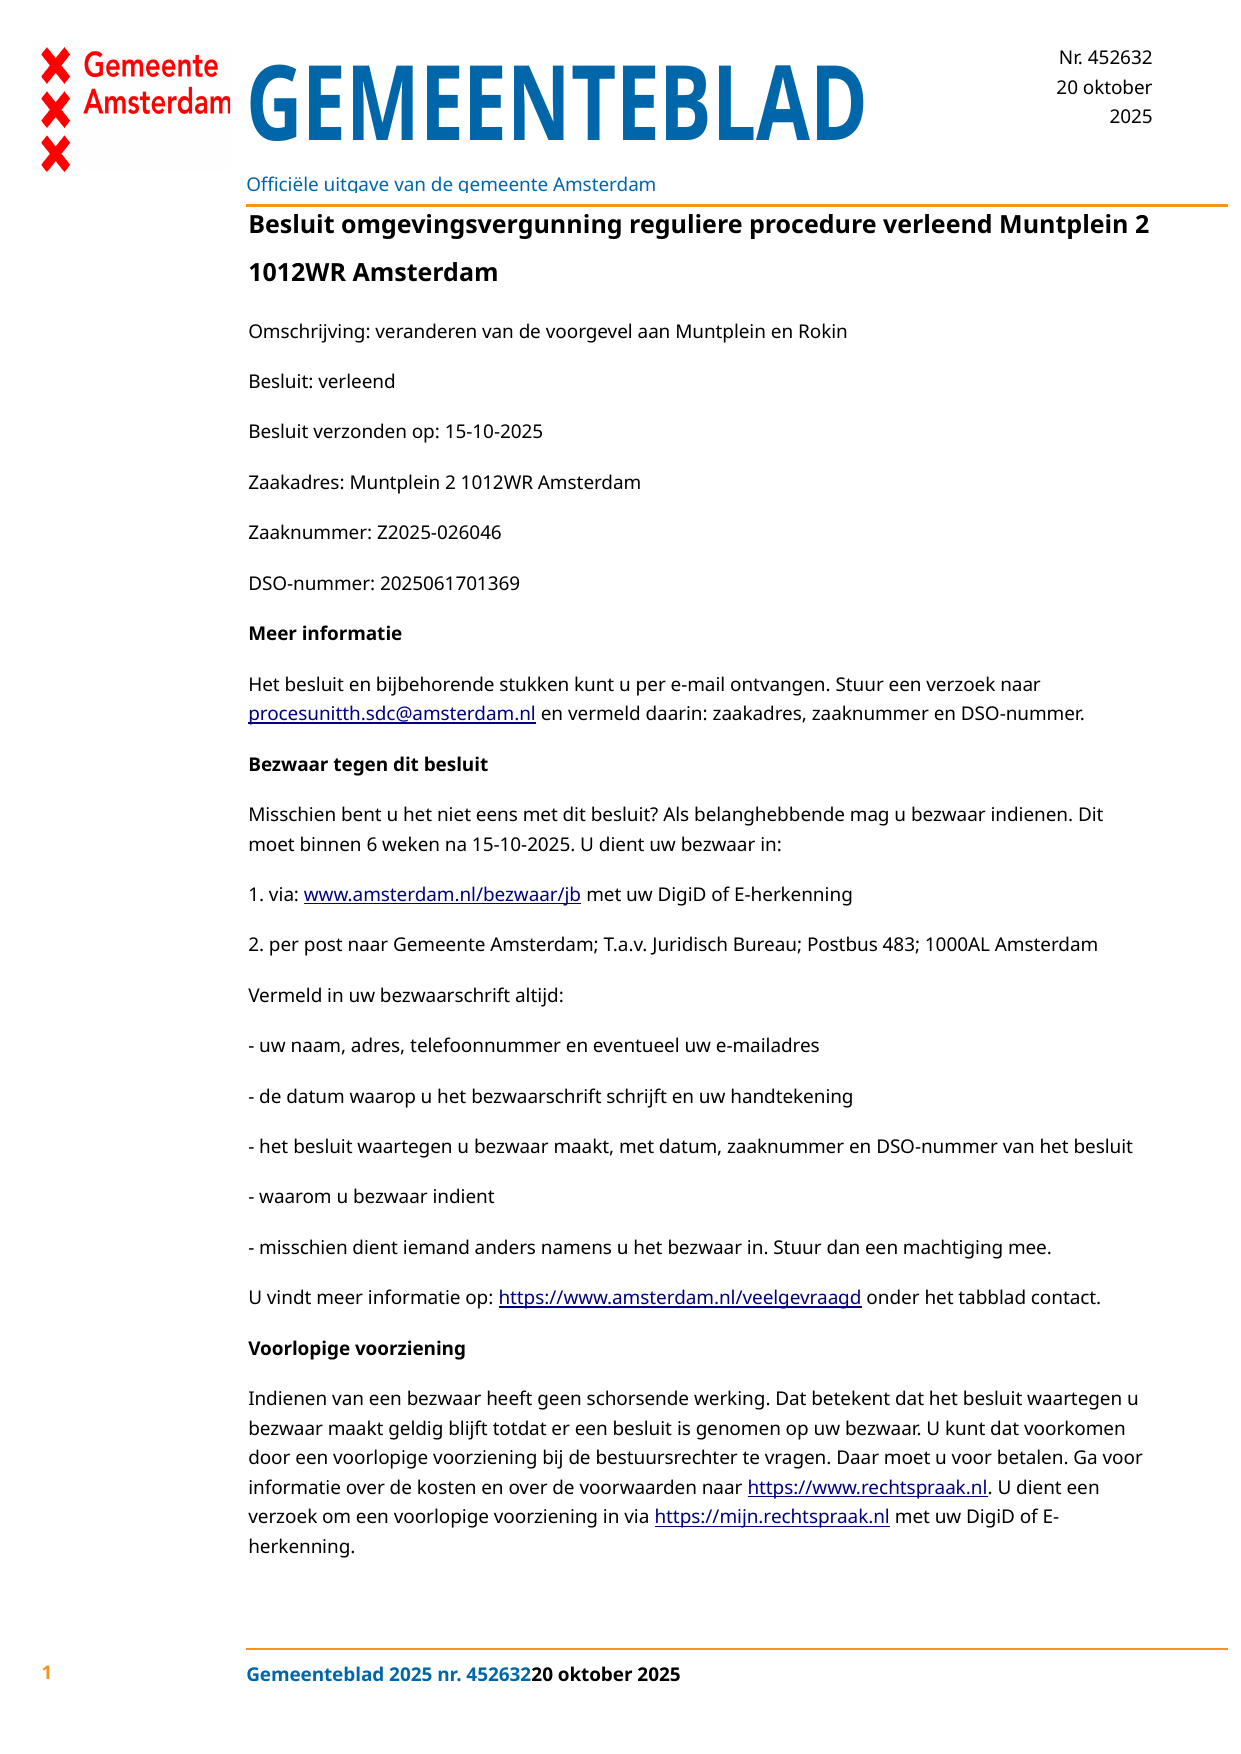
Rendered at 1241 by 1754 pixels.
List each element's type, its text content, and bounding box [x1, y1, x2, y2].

text - het besluit waartegen u bezwaar maakt, met datum, zaaknummer en DSO-nummer van het besluit [248, 1133, 1152, 1159]
picture [41, 47, 231, 172]
text Zaaknummer: Z2025-026046 [248, 519, 1152, 545]
text - uw naam, adres, telefoonnummer en eventueel uw e-mailadres [248, 1032, 1152, 1058]
text - waarom u bezwaar indient [248, 1184, 1152, 1209]
text U vindt meer informatie op: https://www.amsterdam.nl/veelgevraagd onder het tabblad contact. [248, 1284, 1152, 1310]
text Besluit verzonden op: 15-10-2025 [248, 419, 1152, 444]
text 1. via: www.amsterdam.nl/bezwaar/jb met uw DigiD of E-herkenning [248, 881, 1152, 907]
text DSO-nummer: 2025061701369 [248, 570, 1152, 596]
text Misschien bent u het niet eens met dit besluit? Als belanghebbende mag u bezwaar indienen. Dit moet binnen 6 weken na 15-10-2025. U dient uw bezwaar in: [248, 801, 1152, 857]
text Zaakadres: Muntplein 2 1012WR Amsterdam [248, 469, 1152, 495]
text Omschrijving: veranderen van de voorgevel aan Muntplein en Rokin [248, 318, 1152, 344]
text Vermeld in uw bezwaarschrift altijd: [248, 982, 1152, 1008]
text Indienen van een bezwaar heeft geen schorsende werking. Dat betekent dat het besluit waartegen u bezwaar maakt geldig blijft totdat er een besluit is genomen op uw bezwaar. U kunt dat voorkomen door een voorlopige voorziening bij de bestuursrechter te vragen. Daar moet u voor betalen. Ga voor informatie over de kosten en over de voorwaarden naar https://www.rechtspraak.nl. U dient een verzoek om een voorlopige voorziening in via https://mijn.rechtspraak.nl met uw DigiD of E-herkenning. [248, 1385, 1152, 1559]
text - de datum waarop u het bezwaarschrift schrijft en uw handtekening [248, 1083, 1152, 1109]
text Voorlopige voorziening [248, 1335, 1152, 1361]
text - misschien dient iemand anders namens u het bezwaar in. Stuur dan een machtiging mee. [248, 1234, 1152, 1260]
text Bezwaar tegen dit besluit [248, 751, 1152, 777]
text Besluit omgevingsvergunning reguliere procedure verleend Muntplein 2 1012WR Amsterdam [248, 207, 1152, 288]
text Besluit: verleend [248, 368, 1152, 394]
text Meer informatie [248, 620, 1152, 646]
text Het besluit en bijbehorende stukken kunt u per e-mail ontvangen. Stuur een verzoek naar procesunitth.sdc@amsterdam.nl en vermeld daarin: zaakadres, zaaknummer en DSO-nummer. [248, 671, 1152, 726]
text 2. per post naar Gemeente Amsterdam; T.a.v. Juridisch Bureau; Postbus 483; 1000AL Amsterdam [248, 932, 1152, 957]
